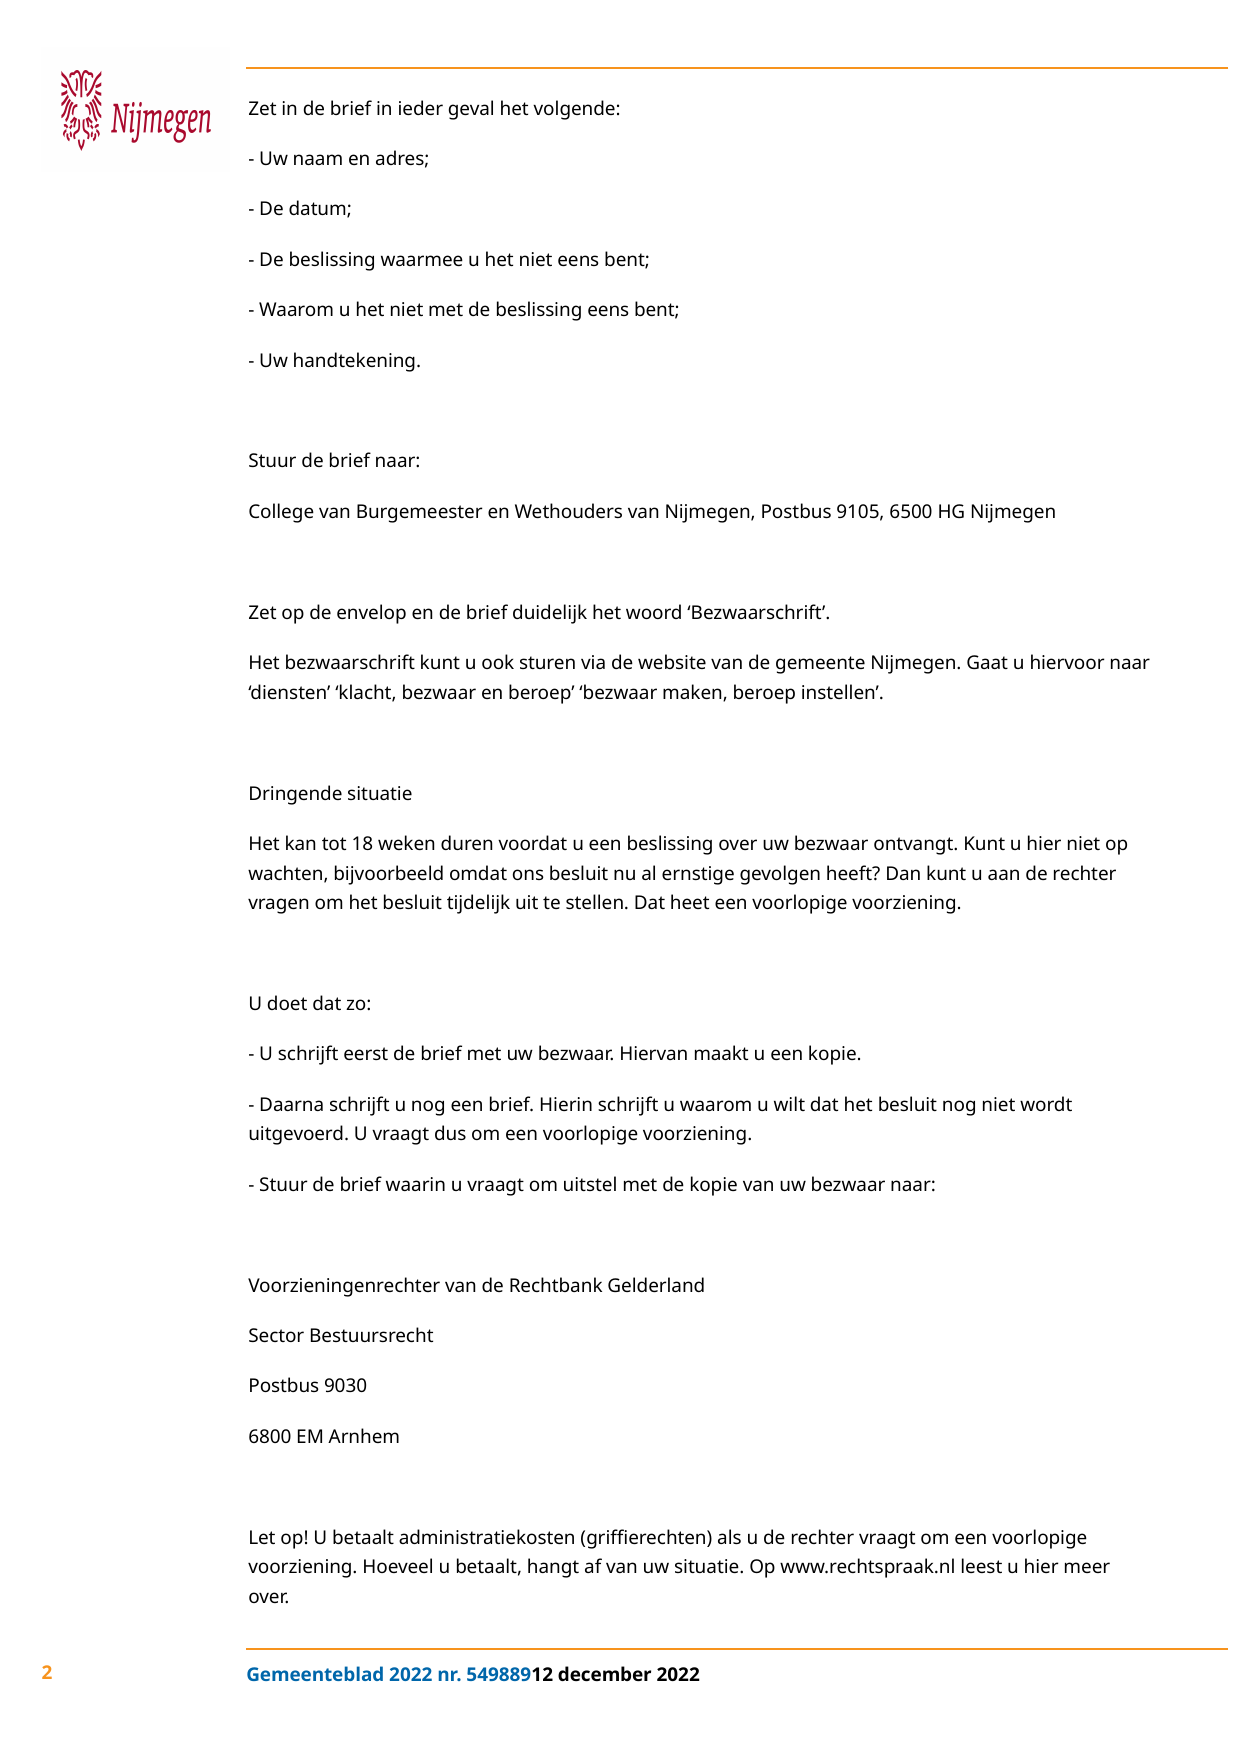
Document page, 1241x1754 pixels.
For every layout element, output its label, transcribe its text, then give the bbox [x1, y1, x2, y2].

text Zet op de envelop en de brief duidelijk het woord ‘Bezwaarschrift’. [248, 599, 1152, 625]
text - Waarom u het niet met de beslissing eens bent; [248, 296, 1152, 322]
text Zet in de brief in ieder geval het volgende: [248, 95, 1152, 121]
text - De datum; [248, 196, 1152, 221]
text - U schrijft eerst de brief met uw bezwaar. Hiervan maakt u een kopie. [248, 1041, 1152, 1066]
text U doet dat zo: [248, 990, 1152, 1016]
picture [41, 47, 231, 172]
text - De beslissing waarmee u het niet eens bent; [248, 246, 1152, 272]
text - Uw handtekening. [248, 347, 1152, 373]
text Let op! U betaalt administratiekosten (griffierechten) als u de rechter vraagt om een voorlopige voorziening. Hoeveel u betaalt, hangt af van uw situatie. Op www.rechtspraak.nl leest u hier meer over. [248, 1524, 1152, 1609]
text 6800 EM Arnhem [248, 1423, 1152, 1449]
text College van Burgemeester en Wethouders van Nijmegen, Postbus 9105, 6500 HG Nijmegen [248, 498, 1152, 524]
text Stuur de brief naar: [248, 448, 1152, 473]
text Sector Bestuursrecht [248, 1322, 1152, 1348]
text Het kan tot 18 weken duren voordat u een beslissing over uw bezwaar ontvangt. Kunt u hier niet op wachten, bijvoorbeeld omdat ons besluit nu al ernstige gevolgen heeft? Dan kunt u aan de rechter vragen om het besluit tijdelijk uit te stellen. Dat heet een voorlopige voorziening. [248, 830, 1152, 915]
text - Uw naam en adres; [248, 145, 1152, 171]
text Dringende situatie [248, 780, 1152, 806]
text - Stuur de brief waarin u vraagt om uitstel met de kopie van uw bezwaar naar: [248, 1171, 1152, 1197]
text - Daarna schrijft u nog een brief. Hierin schrijft u waarom u wilt dat het besluit nog niet wordt uitgevoerd. U vraagt dus om een voorlopige voorziening. [248, 1091, 1152, 1146]
text Postbus 9030 [248, 1373, 1152, 1398]
text Voorzieningenrechter van de Rechtbank Gelderland [248, 1272, 1152, 1298]
text Het bezwaarschrift kunt u ook sturen via de website van de gemeente Nijmegen. Gaat u hiervoor naar ‘diensten’ ‘klacht, bezwaar en beroep’ ‘bezwaar maken, beroep instellen’. [248, 649, 1152, 705]
